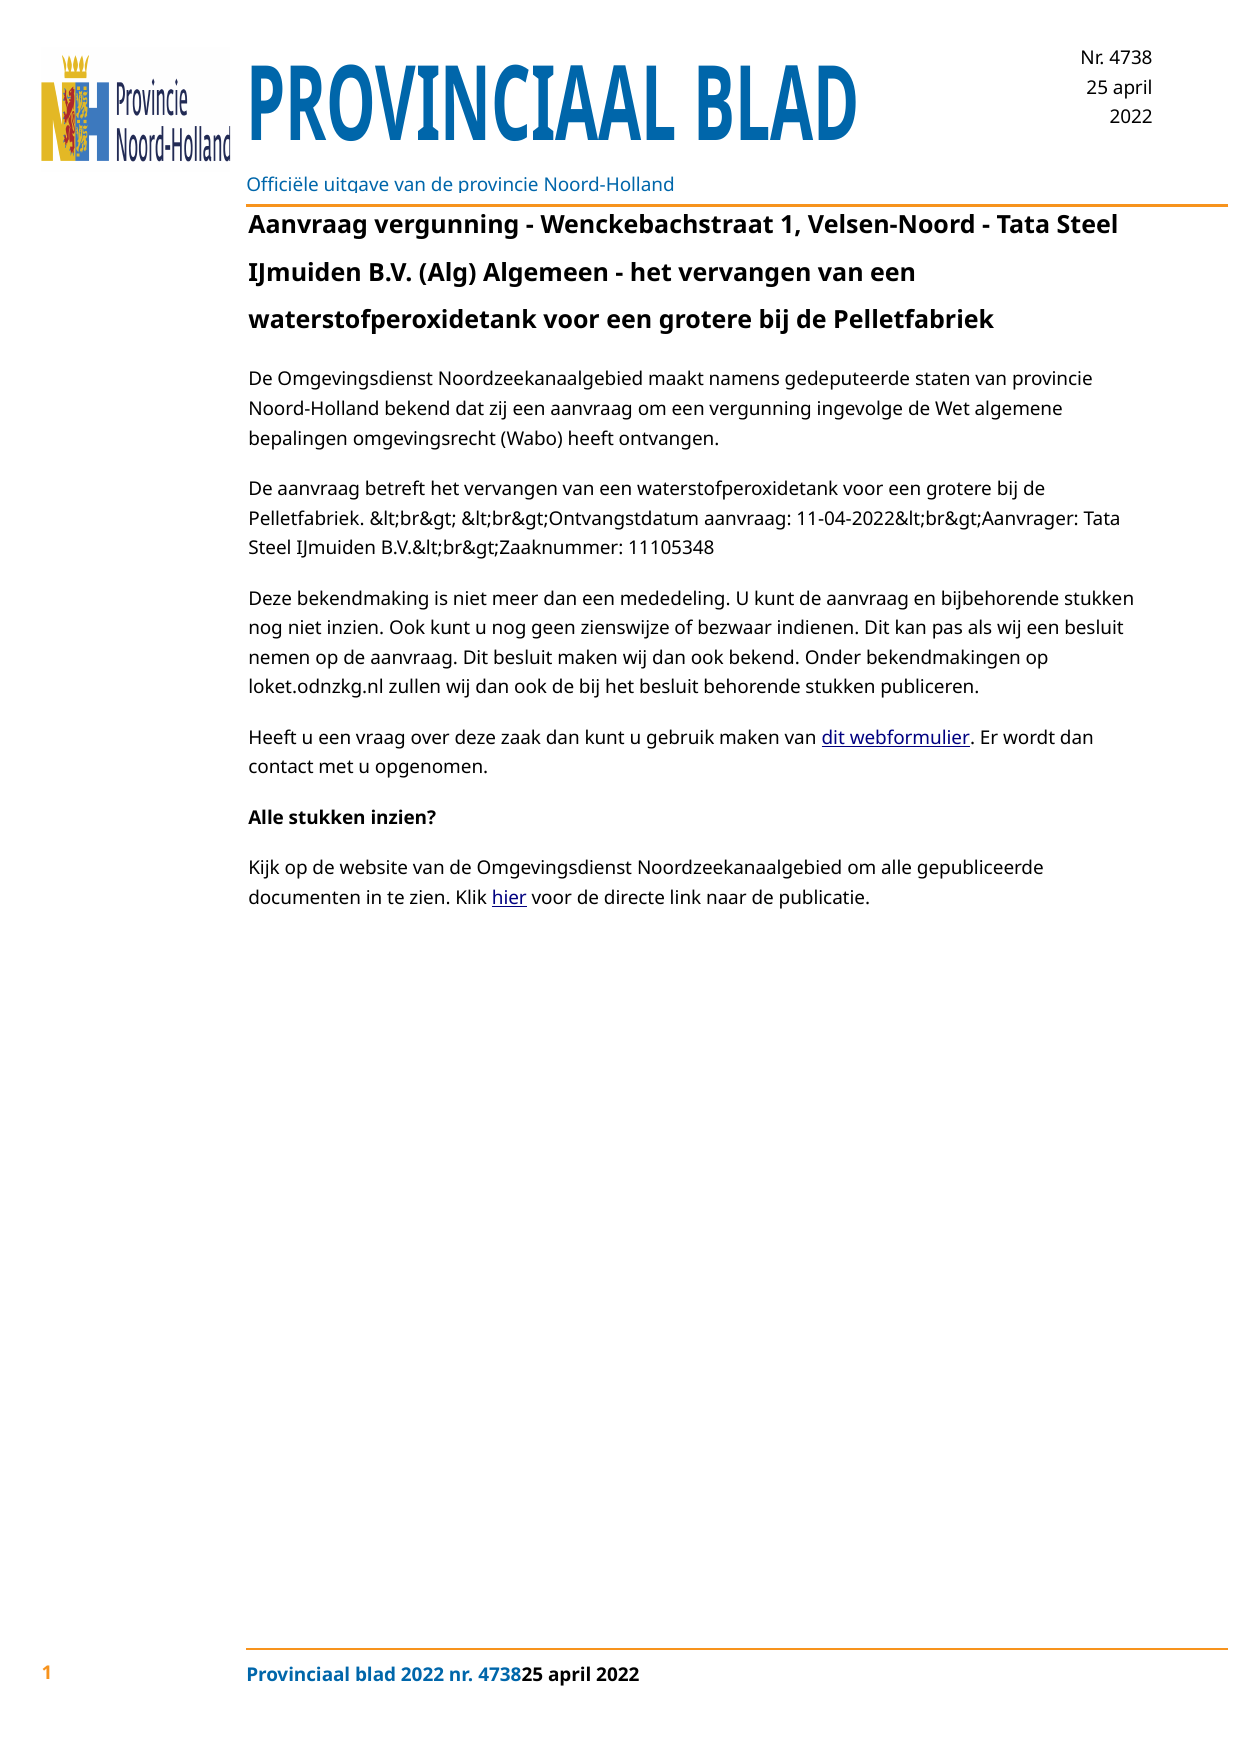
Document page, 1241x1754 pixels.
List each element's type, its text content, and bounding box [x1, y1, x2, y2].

text Aanvraag vergunning - Wenckebachstraat 1, Velsen-Noord - Tata Steel IJmuiden B.V. (Alg) Algemeen - het vervangen van een waterstofperoxidetank voor een grotere bij de Pelletfabriek [248, 207, 1152, 336]
text De Omgevingsdienst Noordzeekanaalgebied maakt namens gedeputeerde staten van provincie Noord-Holland bekend dat zij een aanvraag om een vergunning ingevolge de Wet algemene bepalingen omgevingsrecht (Wabo) heeft ontvangen. [248, 366, 1152, 450]
text Deze bekendmaking is niet meer dan een mededeling. U kunt de aanvraag en bijbehorende stukken nog niet inzien. Ook kunt u nog geen zienswijze of bezwaar indienen. Dit kan pas als wij een besluit nemen op de aanvraag. Dit besluit maken wij dan ook bekend. Onder bekendmakingen op loket.odnzkg.nl zullen wij dan ook de bij het besluit behorende stukken publiceren. [248, 585, 1152, 699]
text Heeft u een vraag over deze zaak dan kunt u gebruik maken van dit webformulier. Er wordt dan contact met u opgenomen. [248, 724, 1152, 779]
text Kijk op de website van de Omgevingsdienst Noordzeekanaalgebied om alle gepubliceerde documenten in te zien. Klik hier voor de directe link naar de publicatie. [248, 854, 1152, 909]
picture [41, 47, 231, 172]
text Alle stukken inzien? [248, 804, 1152, 829]
text De aanvraag betreft het vervangen van een waterstofperoxidetank voor een grotere bij de Pelletfabriek. &lt;br&gt; &lt;br&gt;Ontvangstdatum aanvraag: 11-04-2022&lt;br&gt;Aanvrager: Tata Steel IJmuiden B.V.&lt;br&gt;Zaaknummer: 11105348 [248, 475, 1152, 560]
